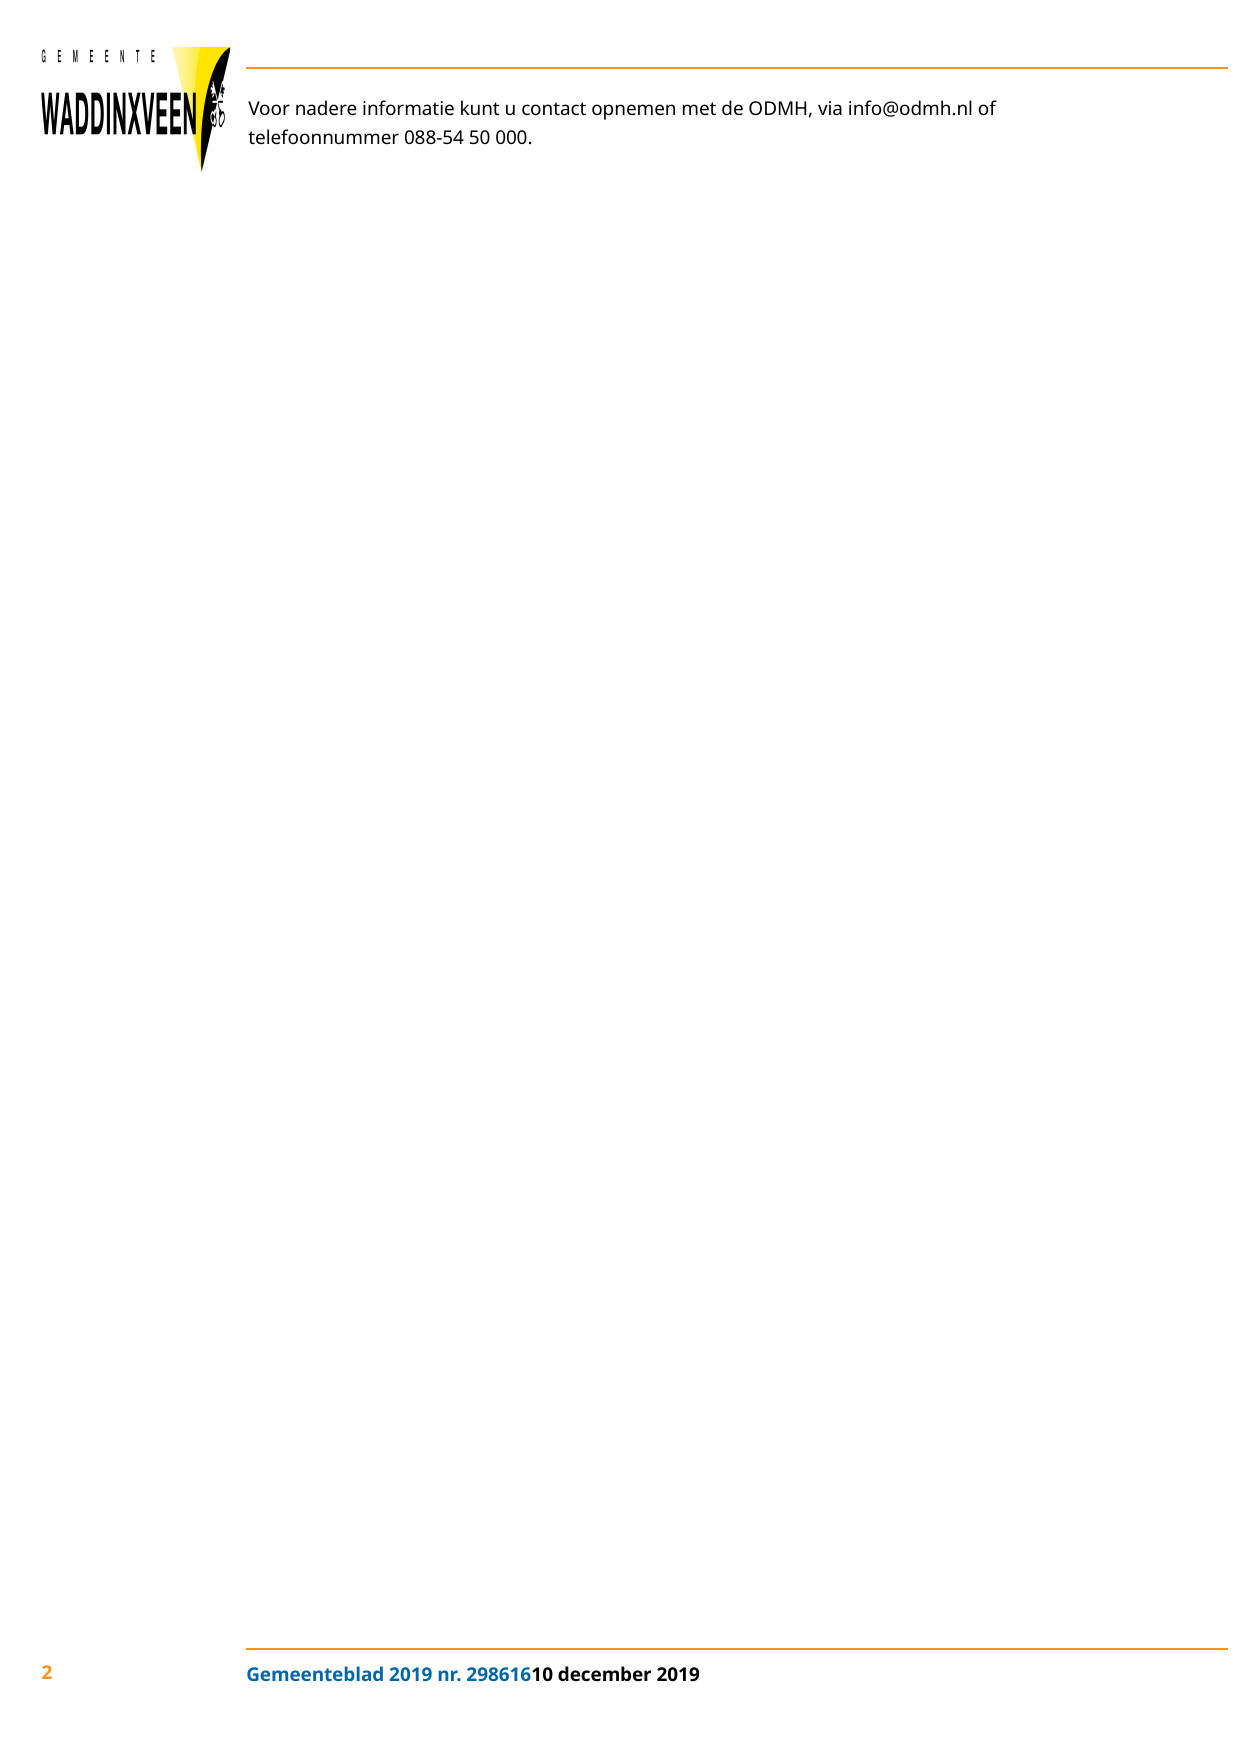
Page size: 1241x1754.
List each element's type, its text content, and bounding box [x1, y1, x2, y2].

picture [41, 47, 231, 172]
text Voor nadere informatie kunt u contact opnemen met de ODMH, via info@odmh.nl of telefoonnummer 088-54 50 000. [248, 95, 1152, 150]
